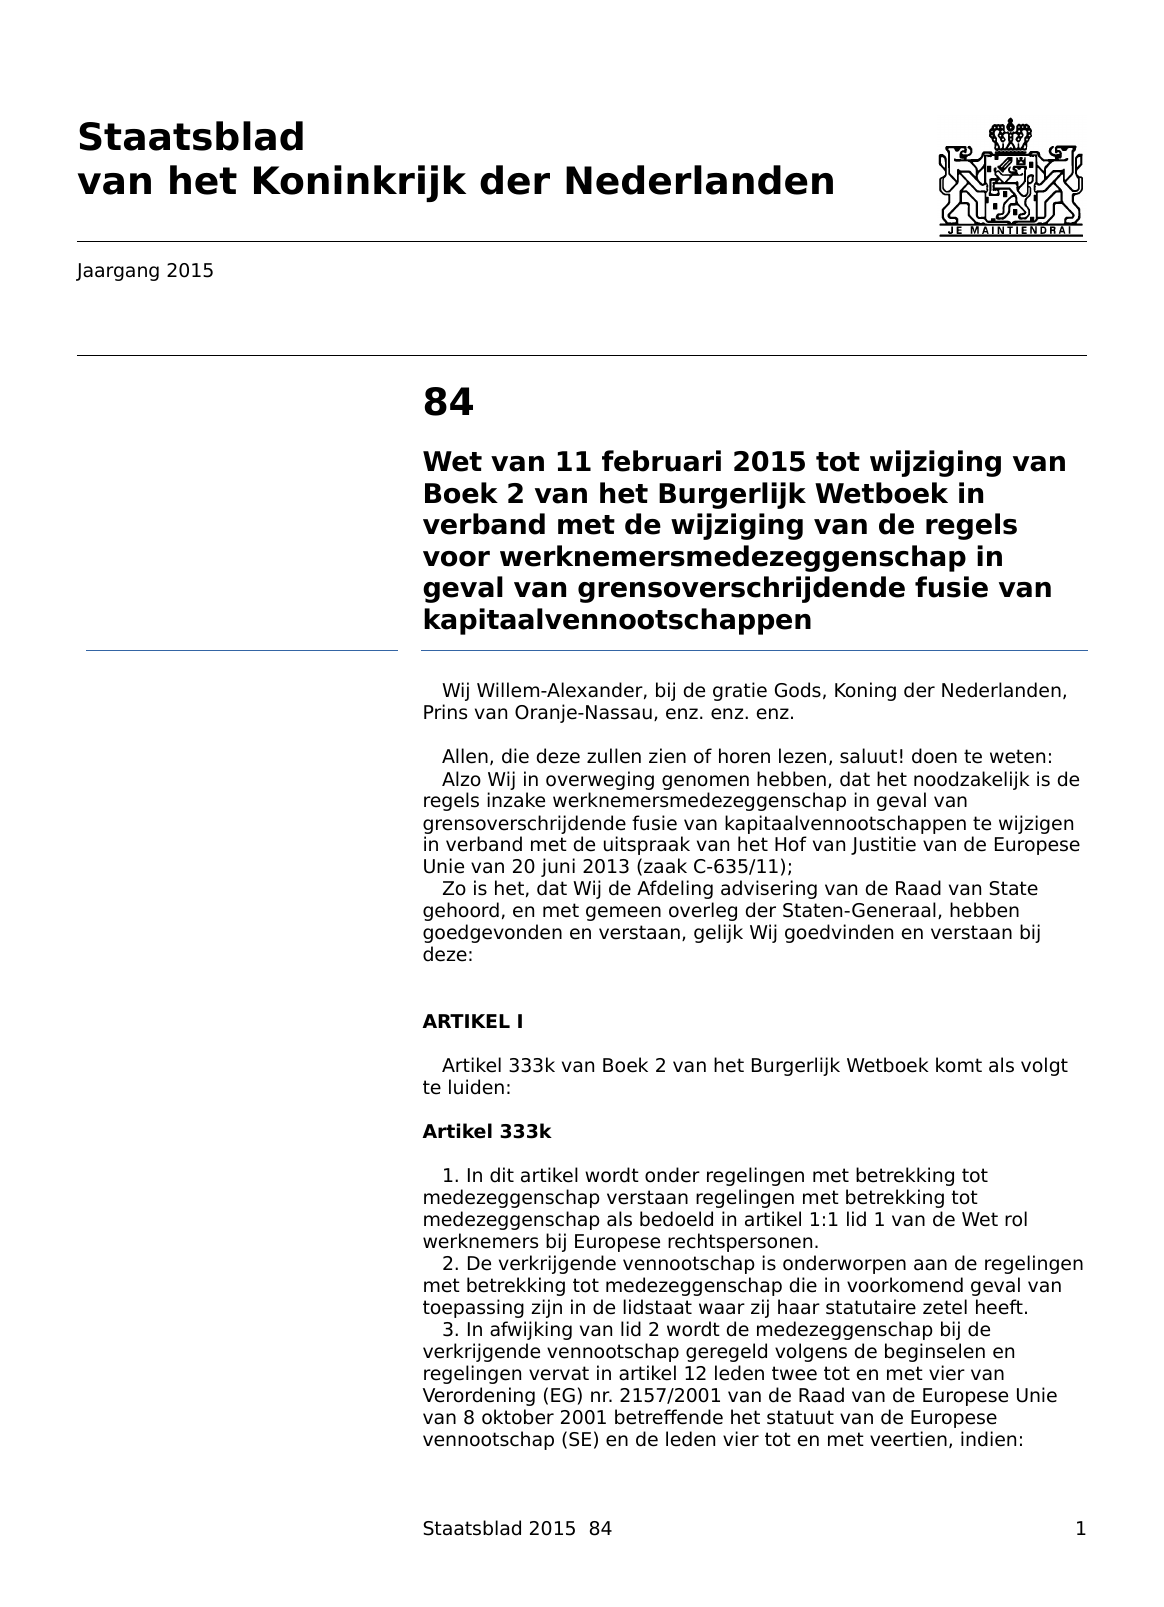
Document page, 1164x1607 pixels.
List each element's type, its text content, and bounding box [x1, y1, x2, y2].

text Artikel 333k van Boek 2 van het Burgerlijk Wetboek komt als volgt te luiden: [422, 1055, 1087, 1099]
subtitle ARTIKEL I [422, 1011, 1087, 1033]
text 2. De verkrijgende vennootschap is onderworpen aan de regelingen met betrekking tot medezeggenschap die in voorkomend geval van toepassing zijn in de lidstaat waar zij haar statutaire zetel heeft. [422, 1253, 1087, 1319]
table_header Staatsblad van het Koninkrijk der Nederlanden [77, 100, 886, 241]
text Alzo Wij in overweging genomen hebben, dat het noodzakelijk is de regels inzake werknemersmedezeggenschap in geval van grensoverschrijdende fusie van kapitaalvennootschappen te wijzigen in verband met de uitspraak van het Hof van Justitie van de Europese Unie van 20 juni 2013 (zaak C-635/11); [422, 768, 1087, 878]
text Wet van 11 februari 2015 tot wijziging van Boek 2 van het Burgerlijk Wetboek in verband met de wijziging van de regels voor werknemersmedezeggenschap in geval van grensoverschrijdende fusie van kapitaalvennootschappen [422, 447, 1087, 636]
table_cell Jaargang 2015 [77, 242, 1087, 355]
text Allen, die deze zullen zien of horen lezen, saluut! doen te weten: [422, 746, 1087, 768]
text Wij Willem-Alexander, bij de gratie Gods, Koning der Nederlanden, Prins van Oranje-Nassau, enz. enz. enz. [422, 680, 1087, 724]
text 3. In afwijking van lid 2 wordt de medezeggenschap bij de verkrijgende vennootschap geregeld volgens de beginselen en regelingen vervat in artikel 12 leden twee tot en met vier van Verordening (EG) nr. 2157/2001 van de Raad van de Europese Unie van 8 oktober 2001 betreffende het statuut van de Europese vennootschap (SE) en de leden vier tot en met veertien, indien: [422, 1319, 1087, 1451]
subtitle Artikel 333k [422, 1121, 1087, 1143]
subtitle 84 [422, 381, 1087, 424]
text Zo is het, dat Wij de Afdeling advisering van de Raad van State gehoord, en met gemeen overleg der Staten-Generaal, hebben goedgevonden en verstaan, gelijk Wij goedvinden en verstaan bij deze: [422, 878, 1087, 966]
picture [936, 115, 1087, 240]
text 1. In dit artikel wordt onder regelingen met betrekking tot medezeggenschap verstaan regelingen met betrekking tot medezeggenschap als bedoeld in artikel 1:1 lid 1 van de Wet rol werknemers bij Europese rechtspersonen. [422, 1165, 1087, 1253]
table_header [886, 100, 1087, 241]
